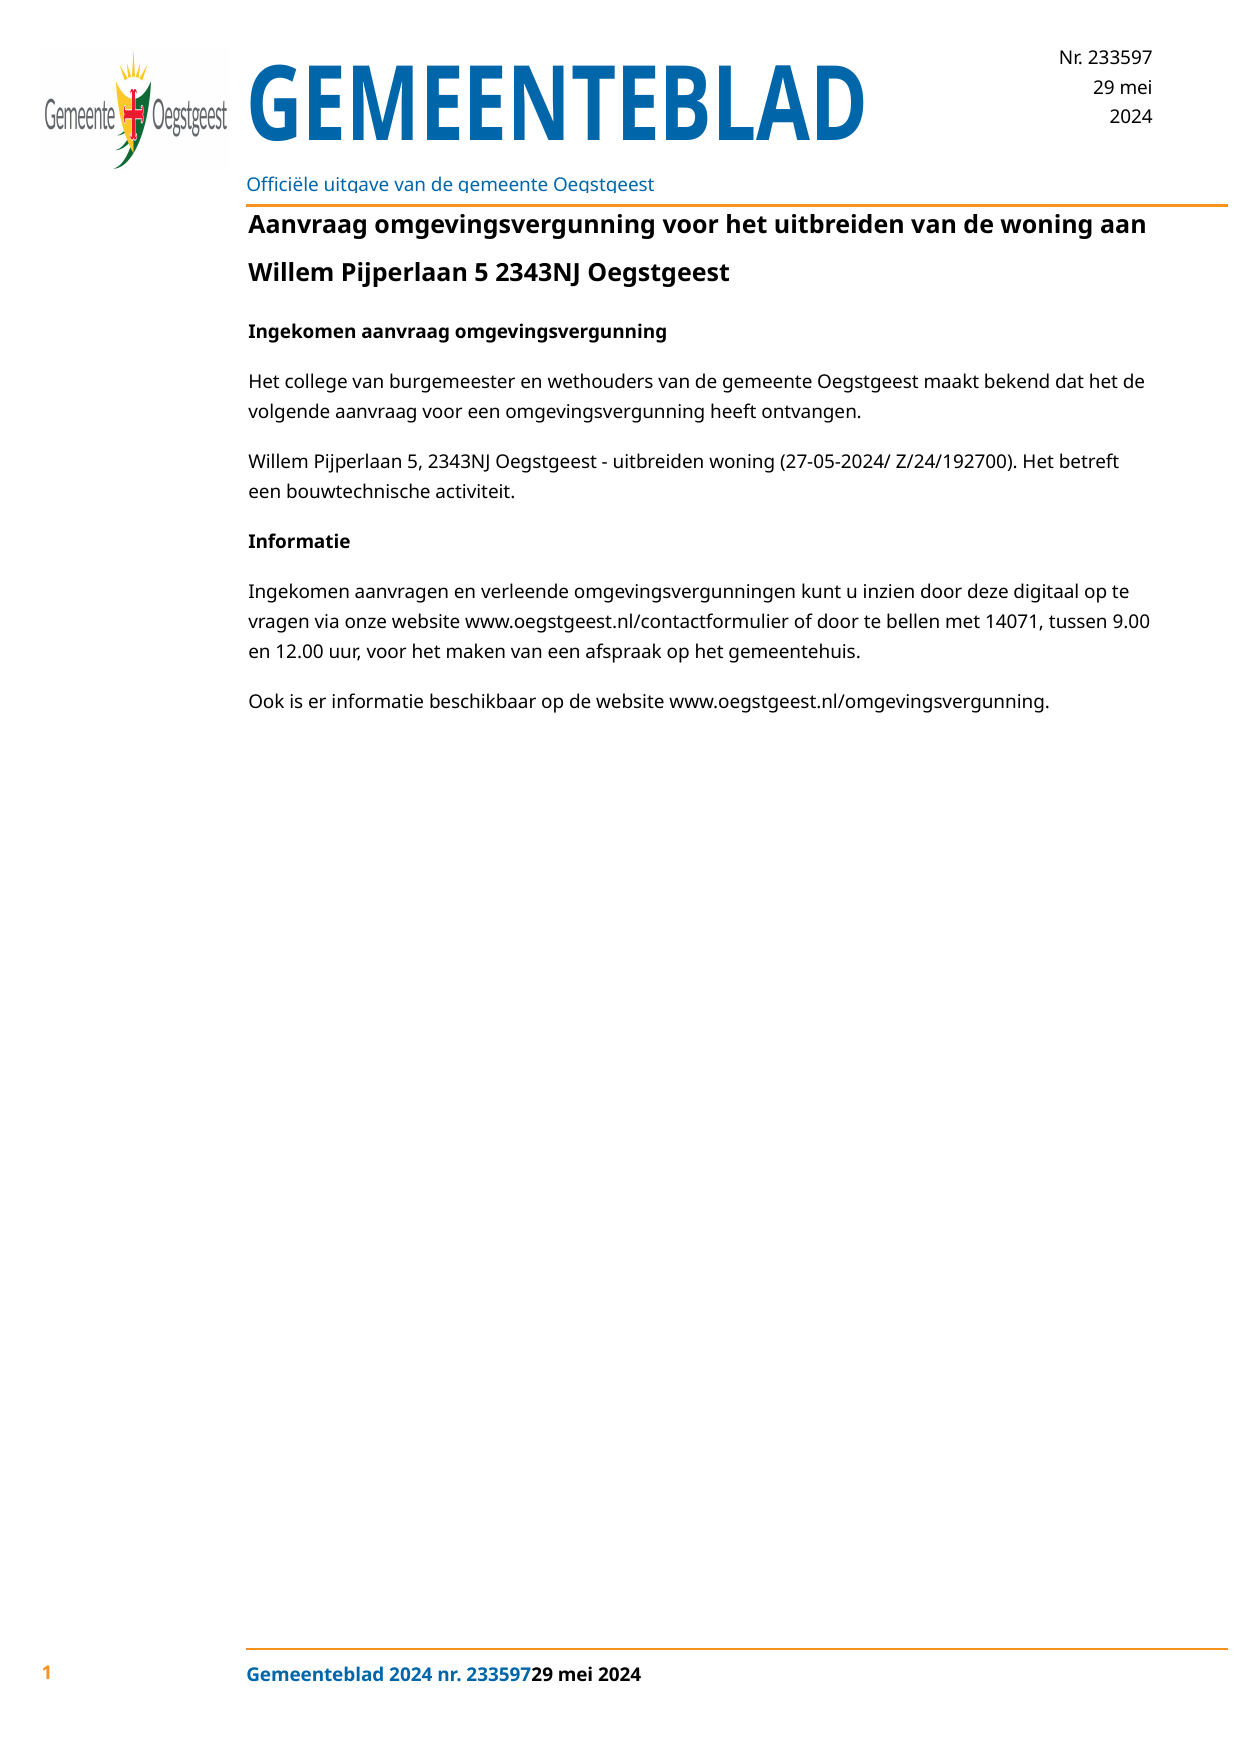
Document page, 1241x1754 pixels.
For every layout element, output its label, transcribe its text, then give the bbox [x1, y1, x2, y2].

text Ook is er informatie beschikbaar op de website www.oegstgeest.nl/omgevingsvergunning. [248, 688, 1152, 714]
text Ingekomen aanvragen en verleende omgevingsvergunningen kunt u inzien door deze digitaal op te vragen via onze website www.oegstgeest.nl/contactformulier of door te bellen met 14071, tussen 9.00 en 12.00 uur, voor het maken van een afspraak op het gemeentehuis. [248, 579, 1152, 664]
text Ingekomen aanvraag omgevingsvergunning [248, 318, 1152, 344]
text Het college van burgemeester en wethouders van de gemeente Oegstgeest maakt bekend dat het de volgende aanvraag voor een omgevingsvergunning heeft ontvangen. [248, 368, 1152, 424]
text Willem Pijperlaan 5, 2343NJ Oegstgeest - uitbreiden woning (27-05-2024/ Z/24/192700). Het betreft een bouwtechnische activiteit. [248, 448, 1152, 504]
text Informatie [248, 528, 1152, 554]
picture [41, 47, 231, 172]
text Aanvraag omgevingsvergunning voor het uitbreiden van de woning aan Willem Pijperlaan 5 2343NJ Oegstgeest [248, 207, 1152, 288]
